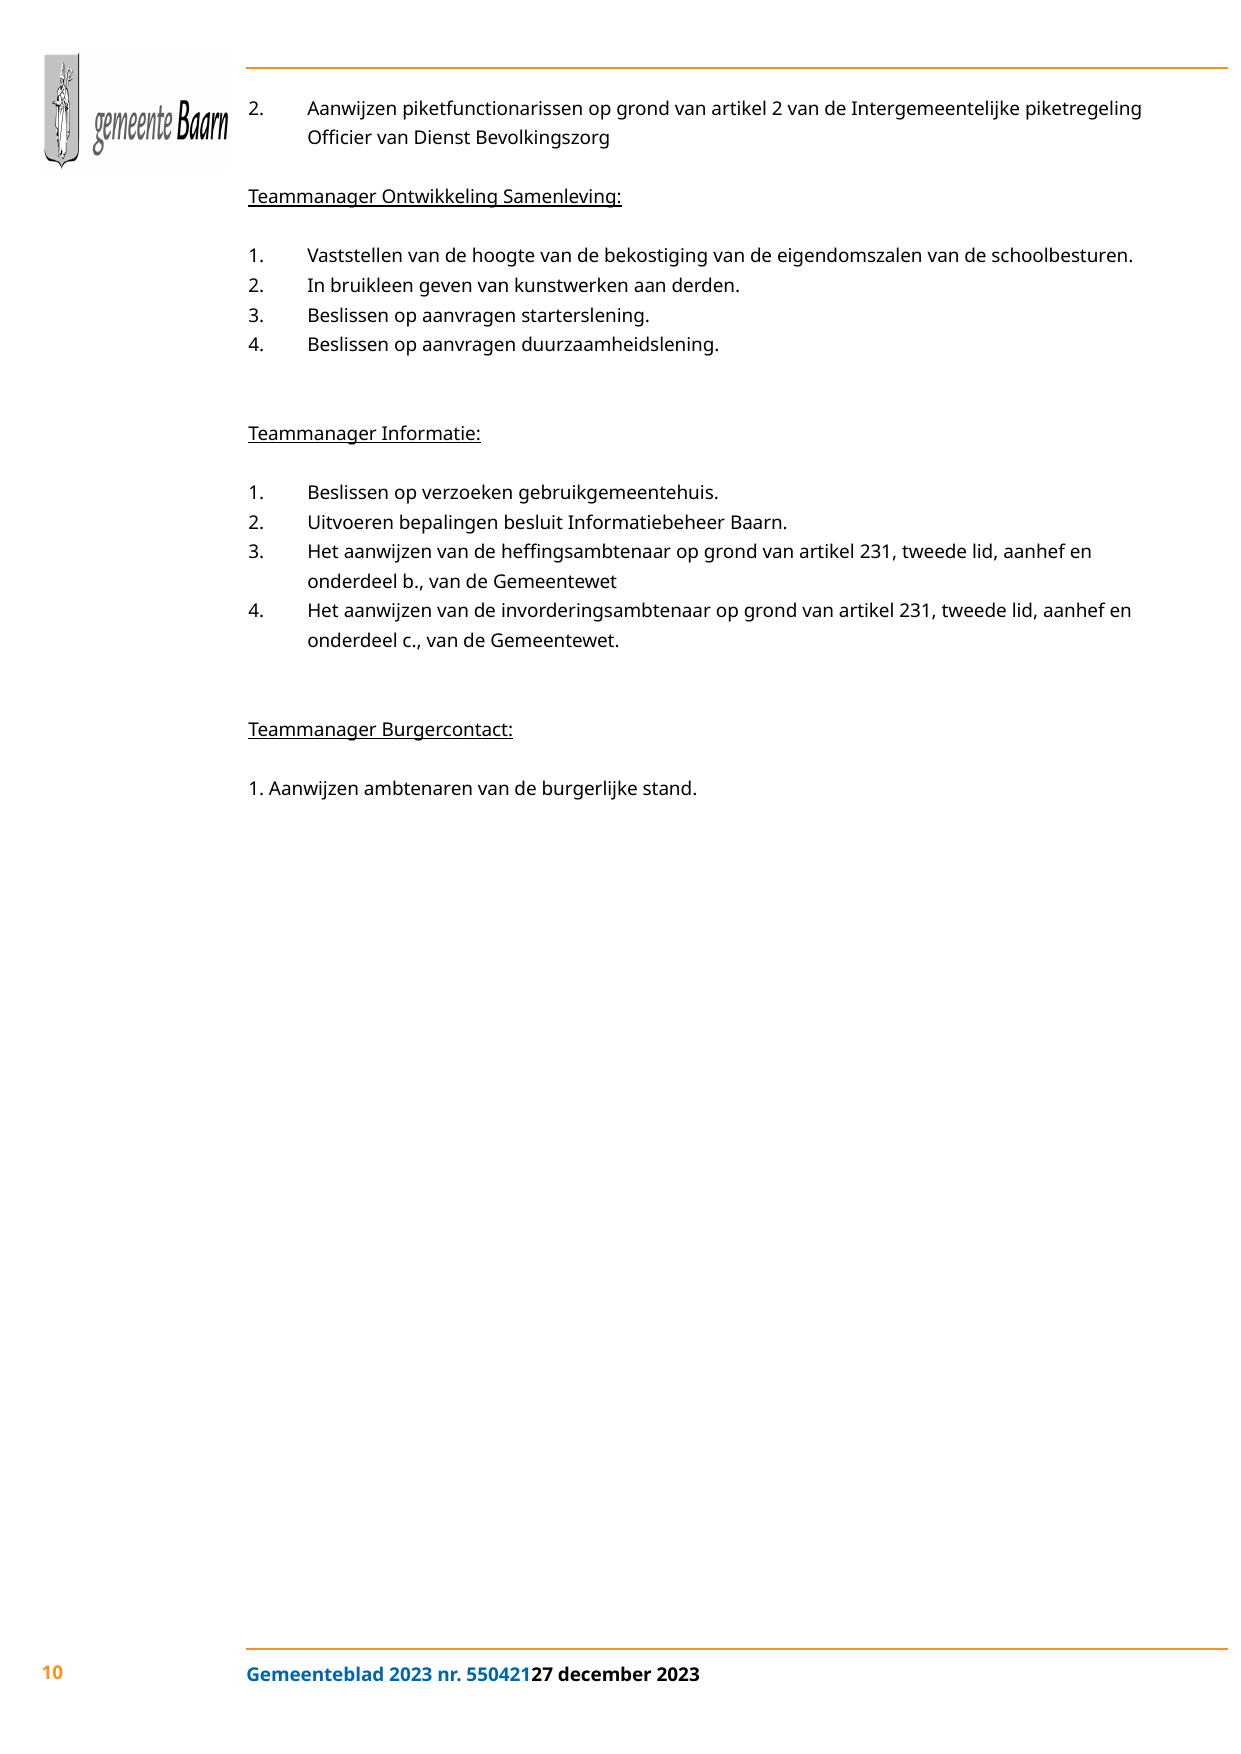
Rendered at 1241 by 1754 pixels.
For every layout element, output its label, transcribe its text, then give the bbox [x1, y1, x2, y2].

list Beslissen op verzoeken gebruikgemeentehuis. [248, 479, 1152, 505]
list Het aanwijzen van de heffingsambtenaar op grond van artikel 231, tweede lid, aanhef en onderdeel b., van de Gemeentewet [248, 538, 1152, 594]
text Teammanager Burgercontact: [248, 716, 1152, 742]
list Beslissen op aanvragen duurzaamheidslening. [248, 331, 1152, 357]
list In bruikleen geven van kunstwerken aan derden. [248, 272, 1152, 298]
list Vaststellen van de hoogte van de bekostiging van de eigendomszalen van de schoolbesturen. [248, 243, 1152, 268]
list Beslissen op aanvragen starterslening. [248, 302, 1152, 328]
list Aanwijzen piketfunctionarissen op grond van artikel 2 van de Intergemeentelijke piketregeling Officier van Dienst Bevolkingszorg [248, 95, 1152, 150]
picture [41, 47, 231, 172]
text Teammanager Informatie: [248, 420, 1152, 446]
list Uitvoeren bepalingen besluit Informatiebeheer Baarn. [248, 509, 1152, 535]
text Teammanager Ontwikkeling Samenleving: [248, 183, 1152, 209]
list Het aanwijzen van de invorderingsambtenaar op grond van artikel 231, tweede lid, aanhef en onderdeel c., van de Gemeentewet. [248, 598, 1152, 653]
text 1. Aanwijzen ambtenaren van de burgerlijke stand. [248, 775, 1152, 801]
